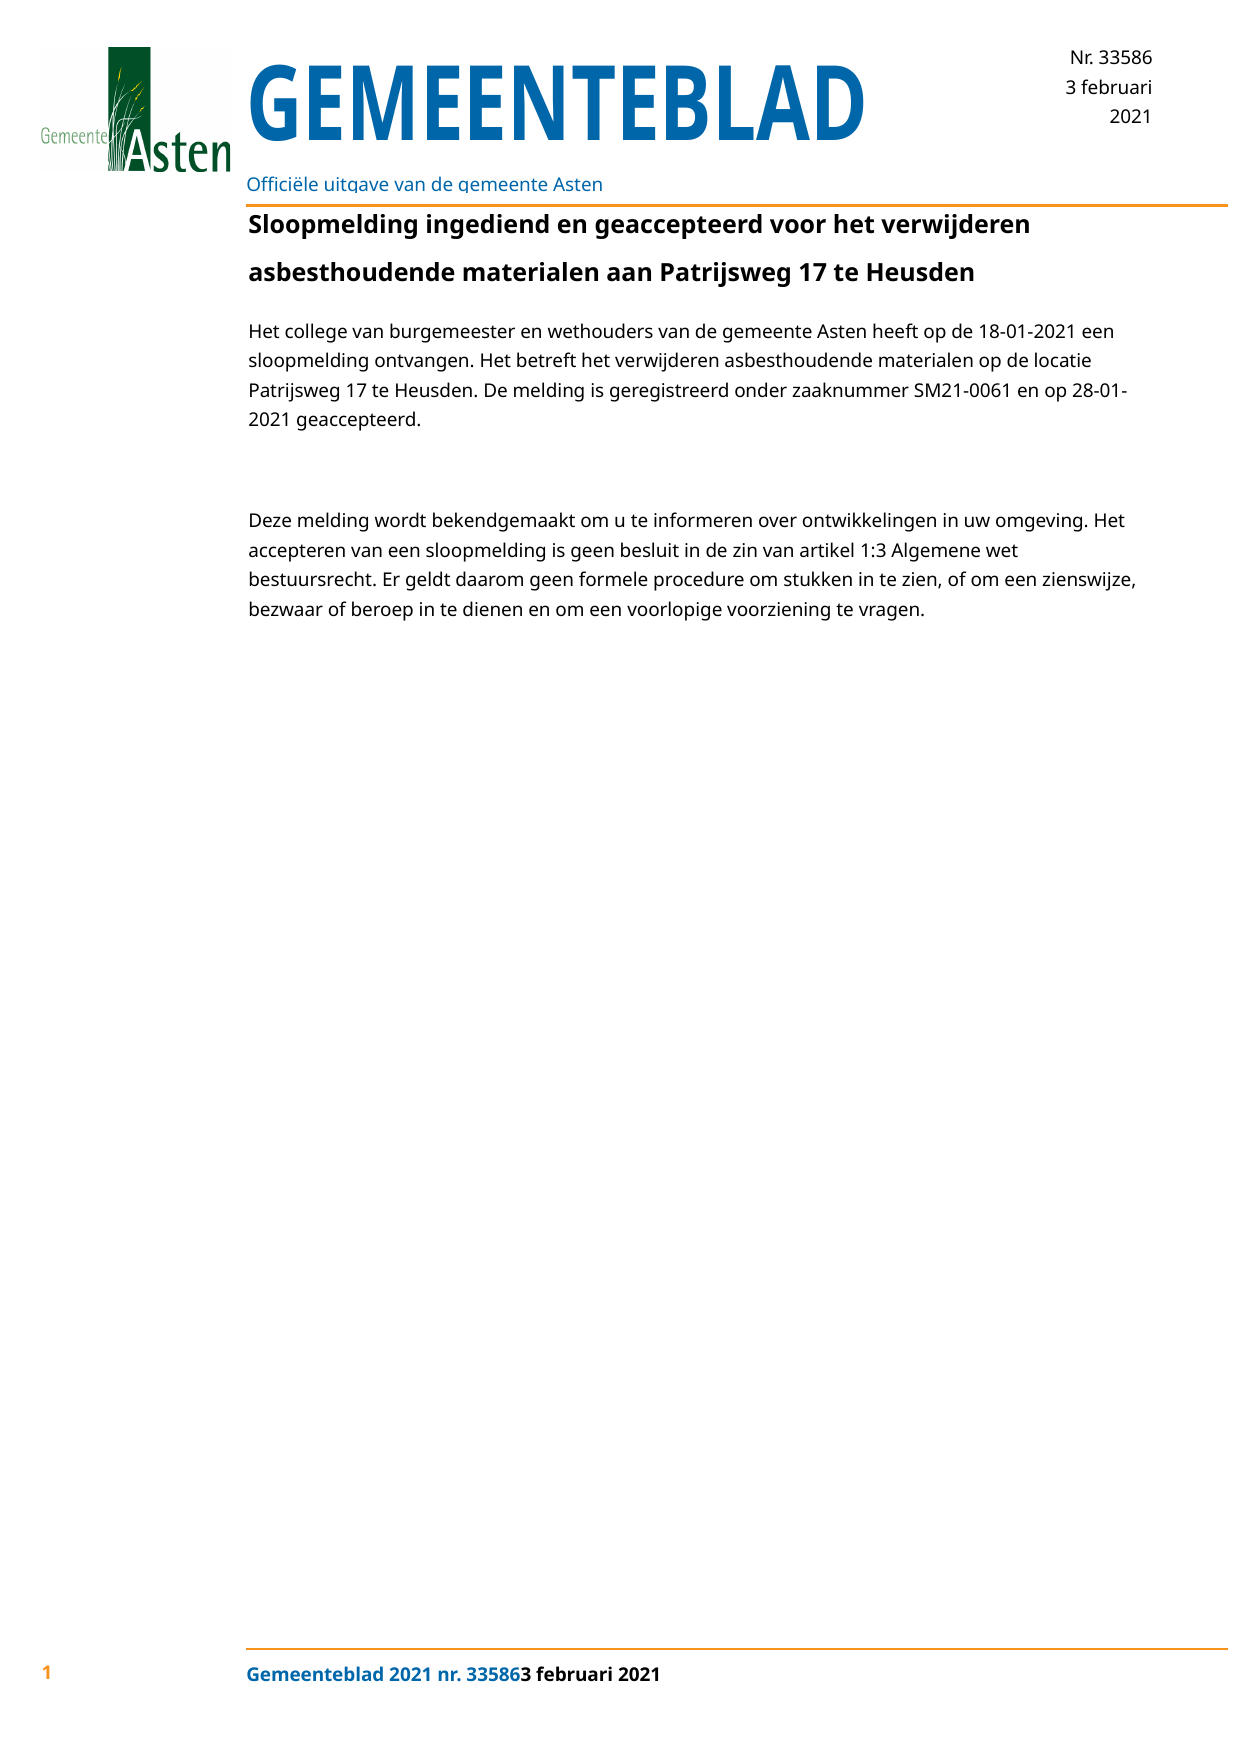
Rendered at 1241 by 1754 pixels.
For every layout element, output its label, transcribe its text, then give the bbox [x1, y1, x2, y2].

text Sloopmelding ingediend en geaccepteerd voor het verwijderen asbesthoudende materialen aan Patrijsweg 17 te Heusden [248, 207, 1152, 288]
picture [41, 47, 231, 172]
text Deze melding wordt bekendgemaakt om u te informeren over ontwikkelingen in uw omgeving. Het accepteren van een sloopmelding is geen besluit in de zin van artikel 1:3 Algemene wet bestuursrecht. Er geldt daarom geen formele procedure om stukken in te zien, of om een zienswijze, bezwaar of beroep in te dienen en om een voorlopige voorziening te vragen. [248, 507, 1152, 622]
text Het college van burgemeester en wethouders van de gemeente Asten heeft op de 18-01-2021 een sloopmelding ontvangen. Het betreft het verwijderen asbesthoudende materialen op de locatie Patrijsweg 17 te Heusden. De melding is geregistreerd onder zaaknummer SM21-0061 en op 28-01-2021 geaccepteerd. [248, 318, 1152, 432]
